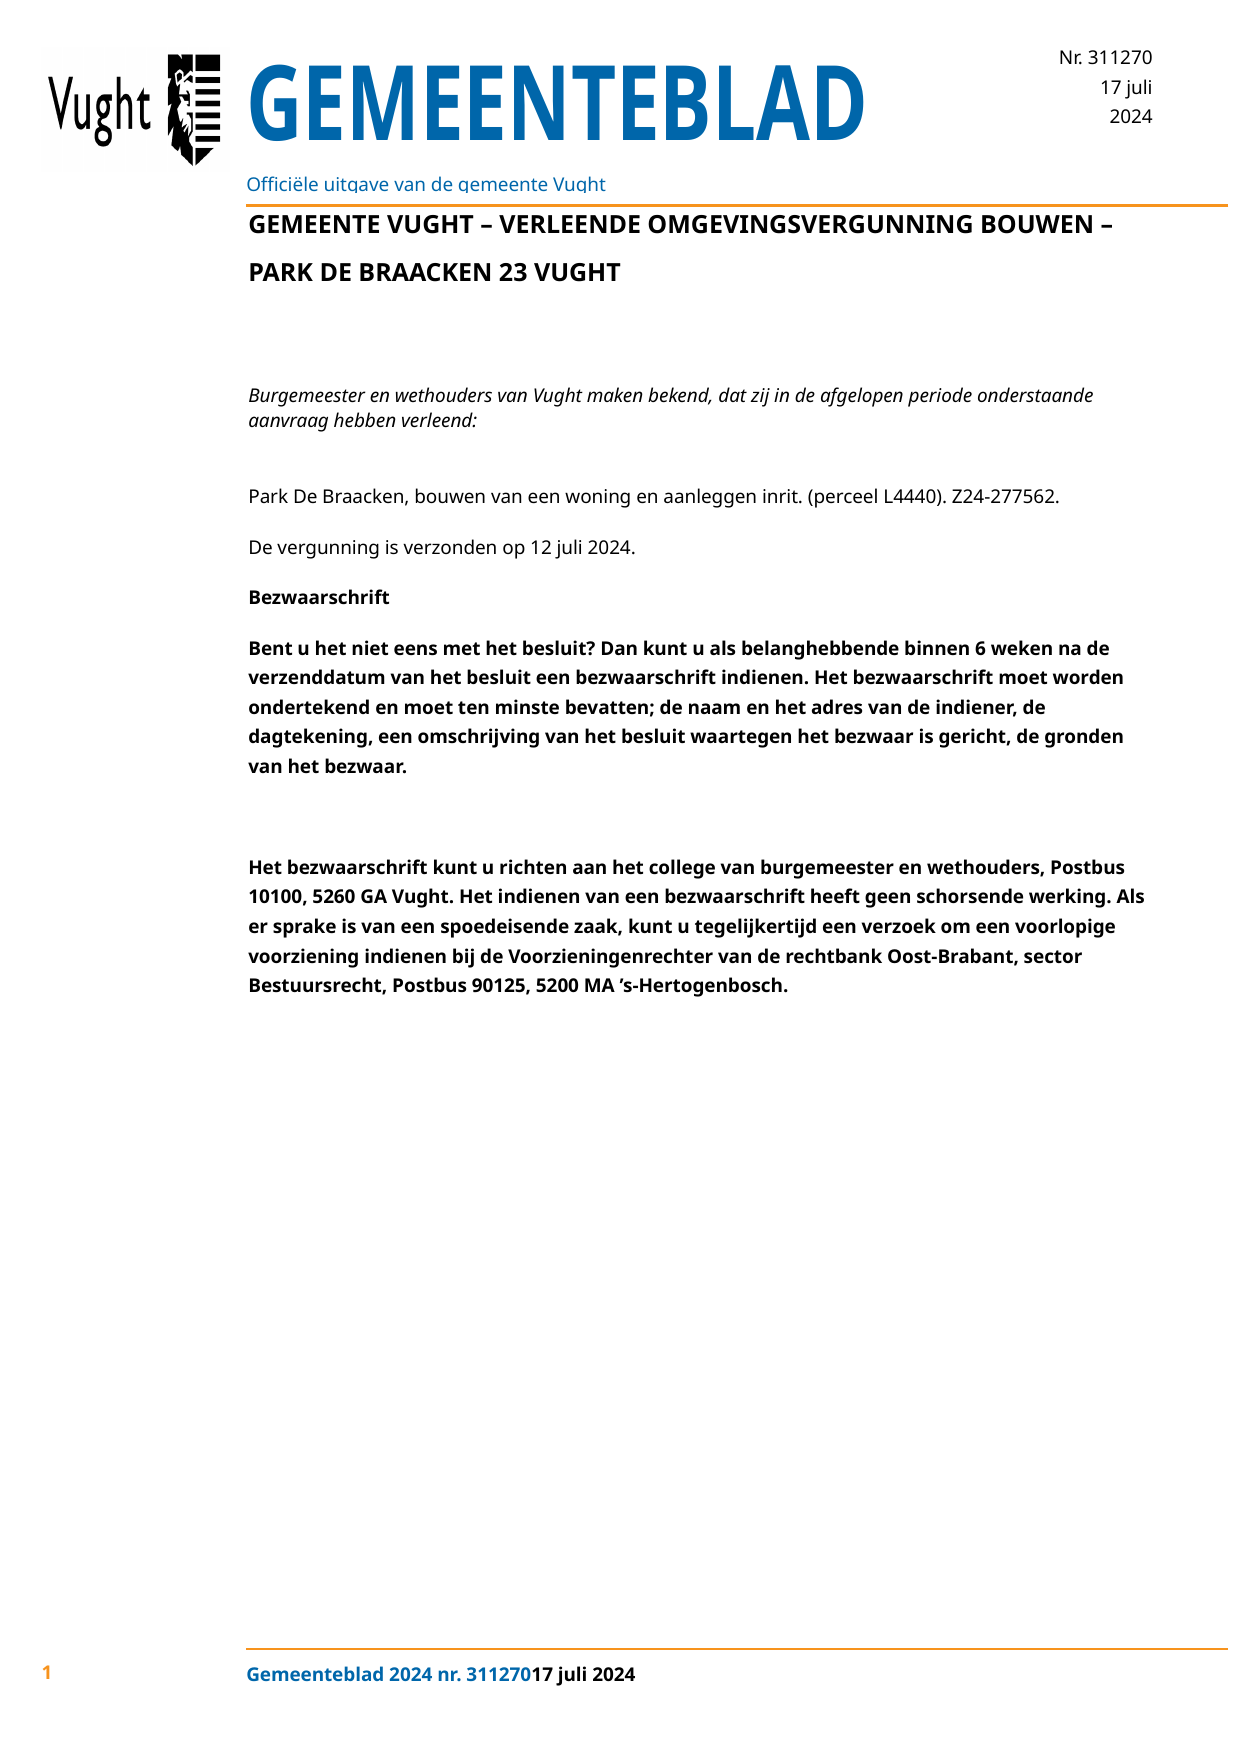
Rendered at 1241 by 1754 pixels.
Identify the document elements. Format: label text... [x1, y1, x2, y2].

text Het bezwaarschrift kunt u richten aan het college van burgemeester en wethouders, Postbus 10100, 5260 GA Vught. Het indienen van een bezwaarschrift heeft geen schorsende werking. Als er sprake is van een spoedeisende zaak, kunt u tegelijkertijd een verzoek om een voorlopige voorziening indienen bij de Voorzieningenrechter van de rechtbank Oost-Brabant, sector Bestuursrecht, Postbus 90125, 5200 MA ’s-Hertogenbosch. [248, 854, 1152, 998]
text Burgemeester en wethouders van Vught maken bekend, dat zij in de afgelopen periode onderstaande aanvraag hebben verleend: [248, 382, 1152, 433]
text GEMEENTE VUGHT – VERLEENDE OMGEVINGSVERGUNNING BOUWEN – PARK DE BRAACKEN 23 VUGHT [248, 207, 1152, 288]
text Bezwaarschrift [248, 584, 1152, 610]
text Park De Braacken, bouwen van een woning en aanleggen inrit. (perceel L4440). Z24-277562. [248, 484, 1152, 509]
text Bent u het niet eens met het besluit? Dan kunt u als belanghebbende binnen 6 weken na de verzenddatum van het besluit een bezwaarschrift indienen. Het bezwaarschrift moet worden ondertekend en moet ten minste bevatten; de naam en het adres van de indiener, de dagtekening, een omschrijving van het besluit waartegen het bezwaar is gericht, de gronden van het bezwaar. [248, 635, 1152, 779]
picture [41, 47, 231, 172]
text De vergunning is verzonden op 12 juli 2024. [248, 534, 1152, 560]
